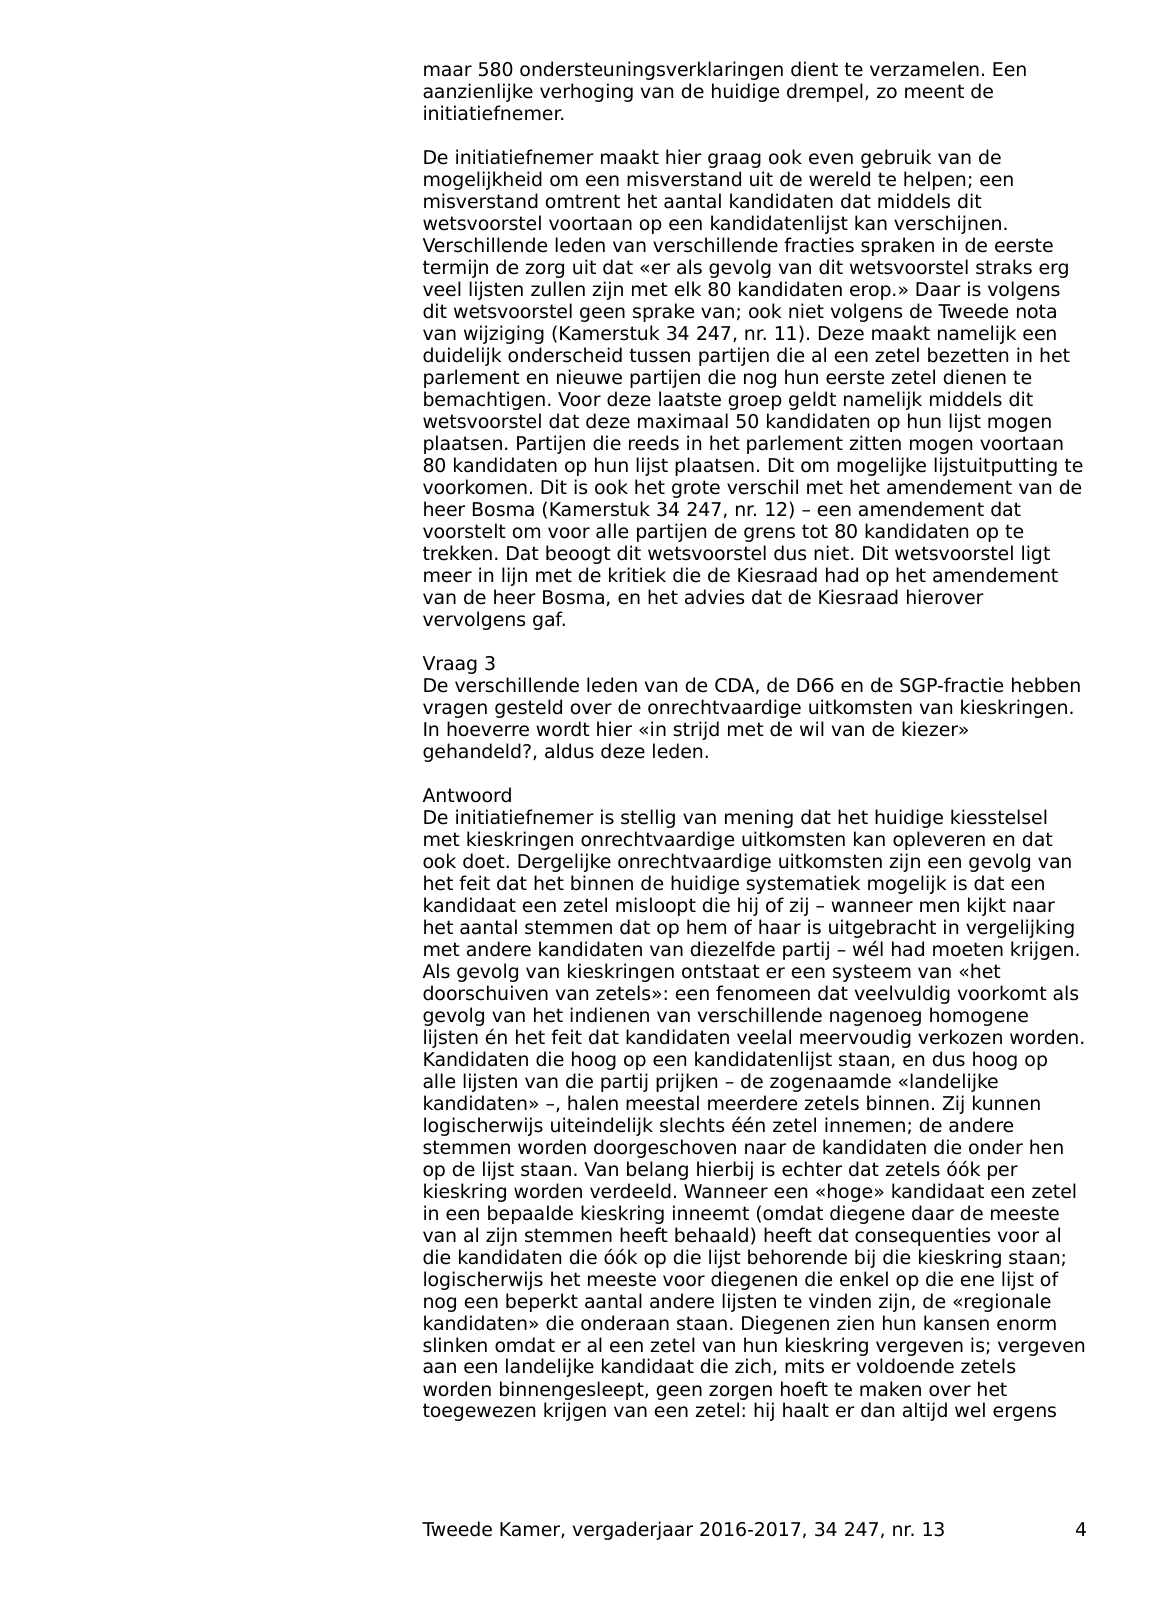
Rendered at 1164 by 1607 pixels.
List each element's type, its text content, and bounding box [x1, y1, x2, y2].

text Vraag 3 [422, 653, 1087, 675]
text De initiatiefnemer maakt hier graag ook even gebruik van de mogelijkheid om een misverstand uit de wereld te helpen; een misverstand omtrent het aantal kandidaten dat middels dit wetsvoorstel voortaan op een kandidatenlijst kan verschijnen. Verschillende leden van verschillende fracties spraken in de eerste termijn de zorg uit dat «er als gevolg van dit wetsvoorstel straks erg veel lijsten zullen zijn met elk 80 kandidaten erop.» Daar is volgens dit wetsvoorstel geen sprake van; ook niet volgens de Tweede nota van wijziging (Kamerstuk 34 247, nr. 11). Deze maakt namelijk een duidelijk onderscheid tussen partijen die al een zetel bezetten in het parlement en nieuwe partijen die nog hun eerste zetel dienen te bemachtigen. Voor deze laatste groep geldt namelijk middels dit wetsvoorstel dat deze maximaal 50 kandidaten op hun lijst mogen plaatsen. Partijen die reeds in het parlement zitten mogen voortaan 80 kandidaten op hun lijst plaatsen. Dit om mogelijke lijstuitputting te voorkomen. Dit is ook het grote verschil met het amendement van de heer Bosma (Kamerstuk 34 247, nr. 12) – een amendement dat voorstelt om voor alle partijen de grens tot 80 kandidaten op te trekken. Dat beoogt dit wetsvoorstel dus niet. Dit wetsvoorstel ligt meer in lijn met de kritiek die de Kiesraad had op het amendement van de heer Bosma, en het advies dat de Kiesraad hierover vervolgens gaf. [422, 147, 1087, 631]
text Antwoord [422, 785, 1087, 807]
text maar 580 ondersteuningsverklaringen dient te verzamelen. Een aanzienlijke verhoging van de huidige drempel, zo meent de initiatiefnemer. [422, 59, 1087, 125]
text De initiatiefnemer is stellig van mening dat het huidige kiesstelsel met kieskringen onrechtvaardige uitkomsten kan opleveren en dat ook doet. Dergelijke onrechtvaardige uitkomsten zijn een gevolg van het feit dat het binnen de huidige systematiek mogelijk is dat een kandidaat een zetel misloopt die hij of zij – wanneer men kijkt naar het aantal stemmen dat op hem of haar is uitgebracht in vergelijking met andere kandidaten van diezelfde partij – wél had moeten krijgen. Als gevolg van kieskringen ontstaat er een systeem van «het doorschuiven van zetels»: een fenomeen dat veelvuldig voorkomt als gevolg van het indienen van verschillende nagenoeg homogene lijsten én het feit dat kandidaten veelal meervoudig verkozen worden. Kandidaten die hoog op een kandidatenlijst staan, en dus hoog op alle lijsten van die partij prijken – de zogenaamde «landelijke kandidaten» –, halen meestal meerdere zetels binnen. Zij kunnen logischerwijs uiteindelijk slechts één zetel innemen; de andere stemmen worden doorgeschoven naar de kandidaten die onder hen op de lijst staan. Van belang hierbij is echter dat zetels óók per kieskring worden verdeeld. Wanneer een «hoge» kandidaat een zetel in een bepaalde kieskring inneemt (omdat diegene daar de meeste van al zijn stemmen heeft behaald) heeft dat consequenties voor al die kandidaten die óók op die lijst behorende bij die kieskring staan; logischerwijs het meeste voor diegenen die enkel op die ene lijst of nog een beperkt aantal andere lijsten te vinden zijn, de «regionale kandidaten» die onderaan staan. Diegenen zien hun kansen enorm slinken omdat er al een zetel van hun kieskring vergeven is; vergeven aan een landelijke kandidaat die zich, mits er voldoende zetels worden binnengesleept, geen zorgen hoeft te maken over het toegewezen krijgen van een zetel: hij haalt er dan altijd wel ergens [422, 807, 1087, 1422]
text De verschillende leden van de CDA, de D66 en de SGP-fractie hebben vragen gesteld over de onrechtvaardige uitkomsten van kieskringen. In hoeverre wordt hier «in strijd met de wil van de kiezer» gehandeld?, aldus deze leden. [422, 675, 1087, 763]
